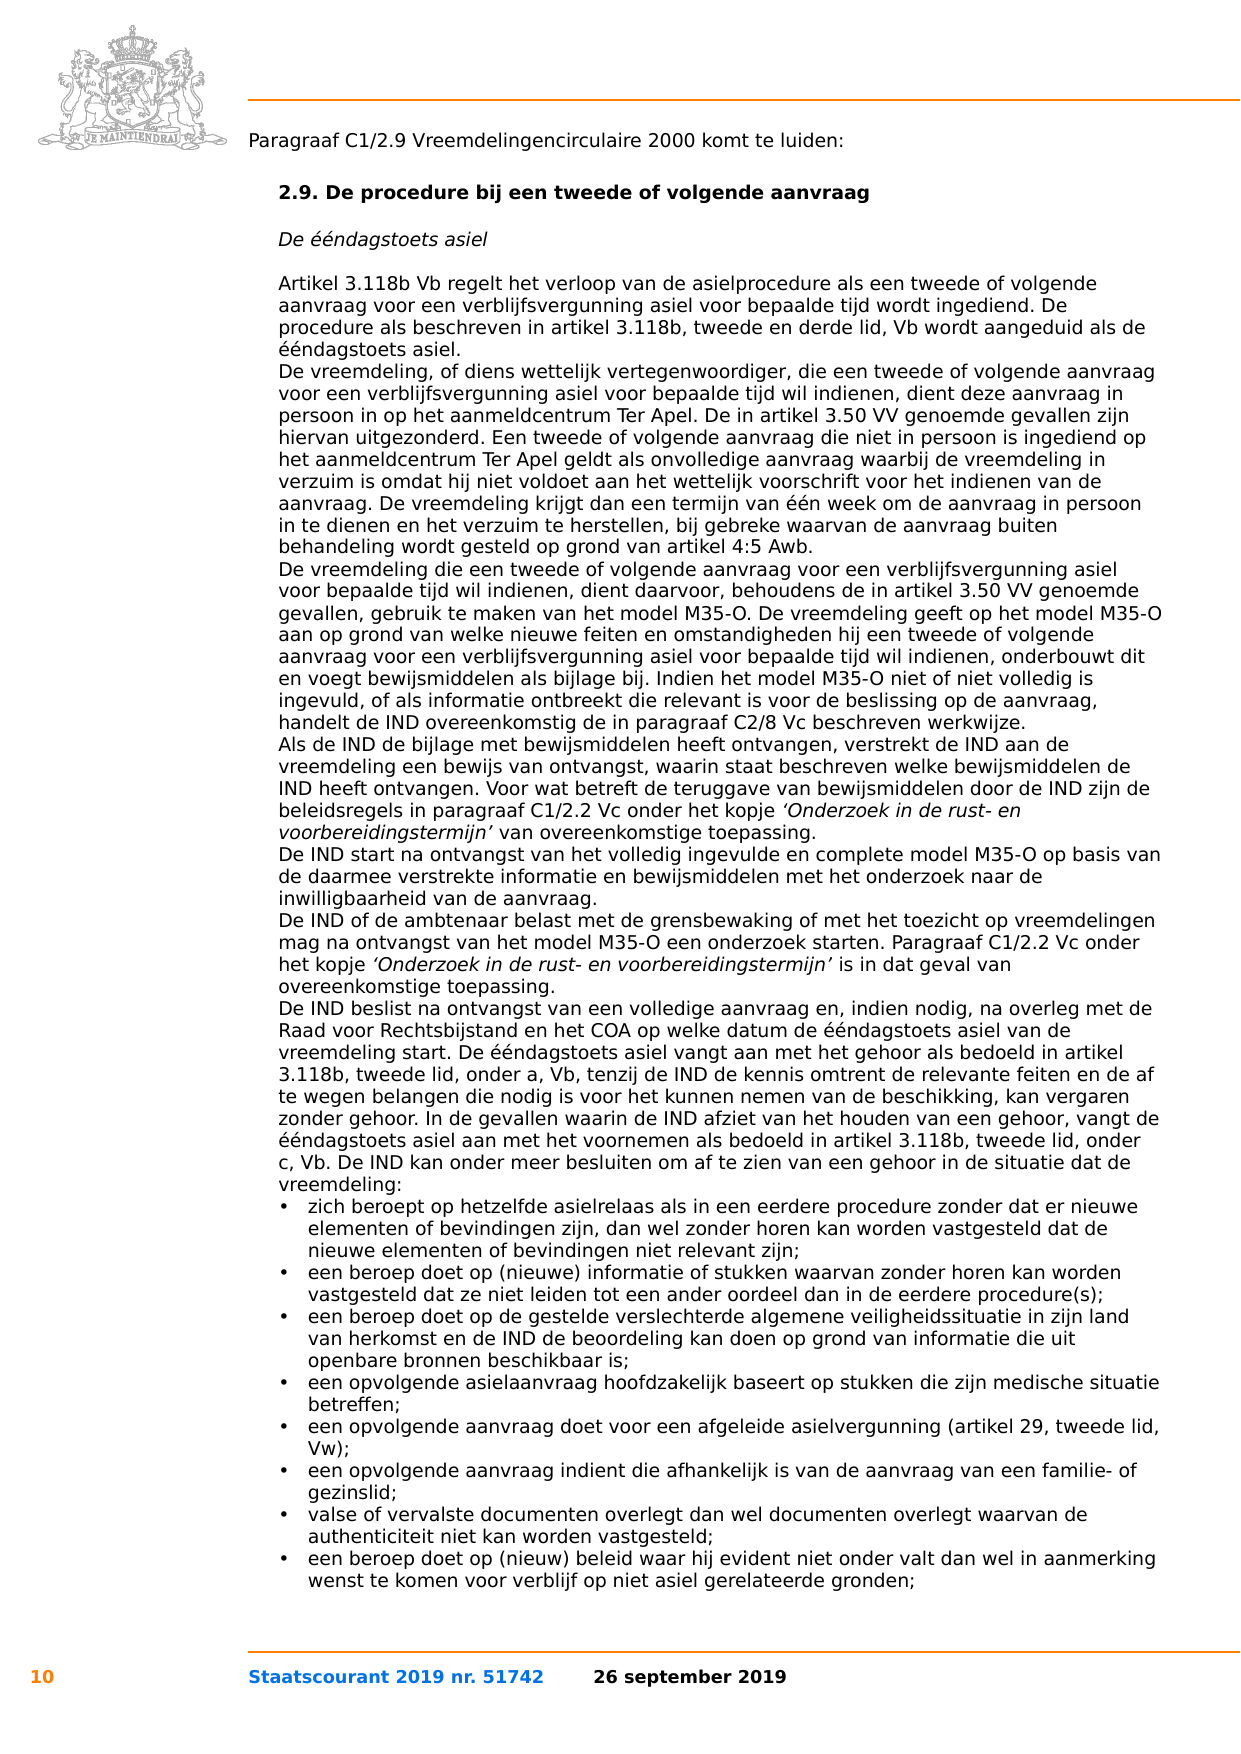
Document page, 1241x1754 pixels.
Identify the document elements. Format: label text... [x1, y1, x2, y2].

text • een beroep doet op (nieuw) beleid waar hij evident niet onder valt dan wel in aanmerking wenst te komen voor verblijf op niet asiel gerelateerde gronden; [278, 1547, 1163, 1591]
text • een opvolgende asielaanvraag hoofdzakelijk baseert op stukken die zijn medische situatie betreffen; [278, 1372, 1163, 1416]
text Als de IND de bijlage met bewijsmiddelen heeft ontvangen, verstrekt de IND aan de vreemdeling een bewijs van ontvangst, waarin staat beschreven welke bewijsmiddelen de IND heeft ontvangen. Voor wat betreft de teruggave van bewijsmiddelen door de IND zijn de beleidsregels in paragraaf C1/2.2 Vc onder het kopje ‘Onderzoek in de rust- en voorbereidingstermijn’ van overeenkomstige toepassing. [278, 734, 1163, 844]
text • een beroep doet op de gestelde verslechterde algemene veiligheidssituatie in zijn land van herkomst en de IND de beoordeling kan doen op grond van informatie die uit openbare bronnen beschikbaar is; [278, 1306, 1163, 1372]
text Paragraaf C1/2.9 Vreemdelingencirculaire 2000 komt te luiden: [248, 130, 1163, 152]
text • zich beroept op hetzelfde asielrelaas als in een eerdere procedure zonder dat er nieuwe elementen of bevindingen zijn, dan wel zonder horen kan worden vastgesteld dat de nieuwe elementen of bevindingen niet relevant zijn; [278, 1196, 1163, 1262]
text • een opvolgende aanvraag indient die afhankelijk is van de aanvraag van een familie- of gezinslid; [278, 1459, 1163, 1503]
text De IND of de ambtenaar belast met de grensbewaking of met het toezicht op vreemdelingen mag na ontvangst van het model M35-O een onderzoek starten. Paragraaf C1/2.2 Vc onder het kopje ‘Onderzoek in de rust- en voorbereidingstermijn’ is in dat geval van overeenkomstige toepassing. [278, 910, 1163, 998]
text • een opvolgende aanvraag doet voor een afgeleide asielvergunning (artikel 29, tweede lid, Vw); [278, 1416, 1163, 1459]
text • een beroep doet op (nieuwe) informatie of stukken waarvan zonder horen kan worden vastgesteld dat ze niet leiden tot een ander oordeel dan in de eerdere procedure(s); [278, 1262, 1163, 1306]
text De IND beslist na ontvangst van een volledige aanvraag en, indien nodig, na overleg met de Raad voor Rechtsbijstand en het COA op welke datum de ééndagstoets asiel van de vreemdeling start. De ééndagstoets asiel vangt aan met het gehoor als bedoeld in artikel 3.118b, tweede lid, onder a, Vb, tenzij de IND de kennis omtrent de relevante feiten en de af te wegen belangen die nodig is voor het kunnen nemen van de beschikking, kan vergaren zonder gehoor. In de gevallen waarin de IND afziet van het houden van een gehoor, vangt de ééndagstoets asiel aan met het voornemen als bedoeld in artikel 3.118b, tweede lid, onder c, Vb. De IND kan onder meer besluiten om af te zien van een gehoor in de situatie dat de vreemdeling: [278, 998, 1163, 1196]
text De IND start na ontvangst van het volledig ingevulde en complete model M35-O op basis van de daarmee verstrekte informatie en bewijsmiddelen met het onderzoek naar de inwilligbaarheid van de aanvraag. [278, 844, 1163, 910]
picture [38, 25, 227, 150]
text De vreemdeling, of diens wettelijk vertegenwoordiger, die een tweede of volgende aanvraag voor een verblijfsvergunning asiel voor bepaalde tijd wil indienen, dient deze aanvraag in persoon in op het aanmeldcentrum Ter Apel. De in artikel 3.50 VV genoemde gevallen zijn hiervan uitgezonderd. Een tweede of volgende aanvraag die niet in persoon is ingediend op het aanmeldcentrum Ter Apel geldt als onvolledige aanvraag waarbij de vreemdeling in verzuim is omdat hij niet voldoet aan het wettelijk voorschrift voor het indienen van de aanvraag. De vreemdeling krijgt dan een termijn van één week om de aanvraag in persoon in te dienen en het verzuim te herstellen, bij gebreke waarvan de aanvraag buiten behandeling wordt gesteld op grond van artikel 4:5 Awb. [278, 361, 1163, 558]
text • valse of vervalste documenten overlegt dan wel documenten overlegt waarvan de authenticiteit niet kan worden vastgesteld; [278, 1503, 1163, 1547]
text De vreemdeling die een tweede of volgende aanvraag voor een verblijfsvergunning asiel voor bepaalde tijd wil indienen, dient daarvoor, behoudens de in artikel 3.50 VV genoemde gevallen, gebruik te maken van het model M35-O. De vreemdeling geeft op het model M35-O aan op grond van welke nieuwe feiten en omstandigheden hij een tweede of volgende aanvraag voor een verblijfsvergunning asiel voor bepaalde tijd wil indienen, onderbouwt dit en voegt bewijsmiddelen als bijlage bij. Indien het model M35-O niet of niet volledig is ingevuld, of als informatie ontbreekt die relevant is voor de beslissing op de aanvraag, handelt de IND overeenkomstig de in paragraaf C2/8 Vc beschreven werkwijze. [278, 558, 1163, 734]
subtitle De ééndagstoets asiel [278, 229, 1163, 251]
text Artikel 3.118b Vb regelt het verloop van de asielprocedure als een tweede of volgende aanvraag voor een verblijfsvergunning asiel voor bepaalde tijd wordt ingediend. De procedure als beschreven in artikel 3.118b, tweede en derde lid, Vb wordt aangeduid als de ééndagstoets asiel. [278, 273, 1163, 361]
subtitle 2.9. De procedure bij een tweede of volgende aanvraag [278, 182, 1163, 204]
